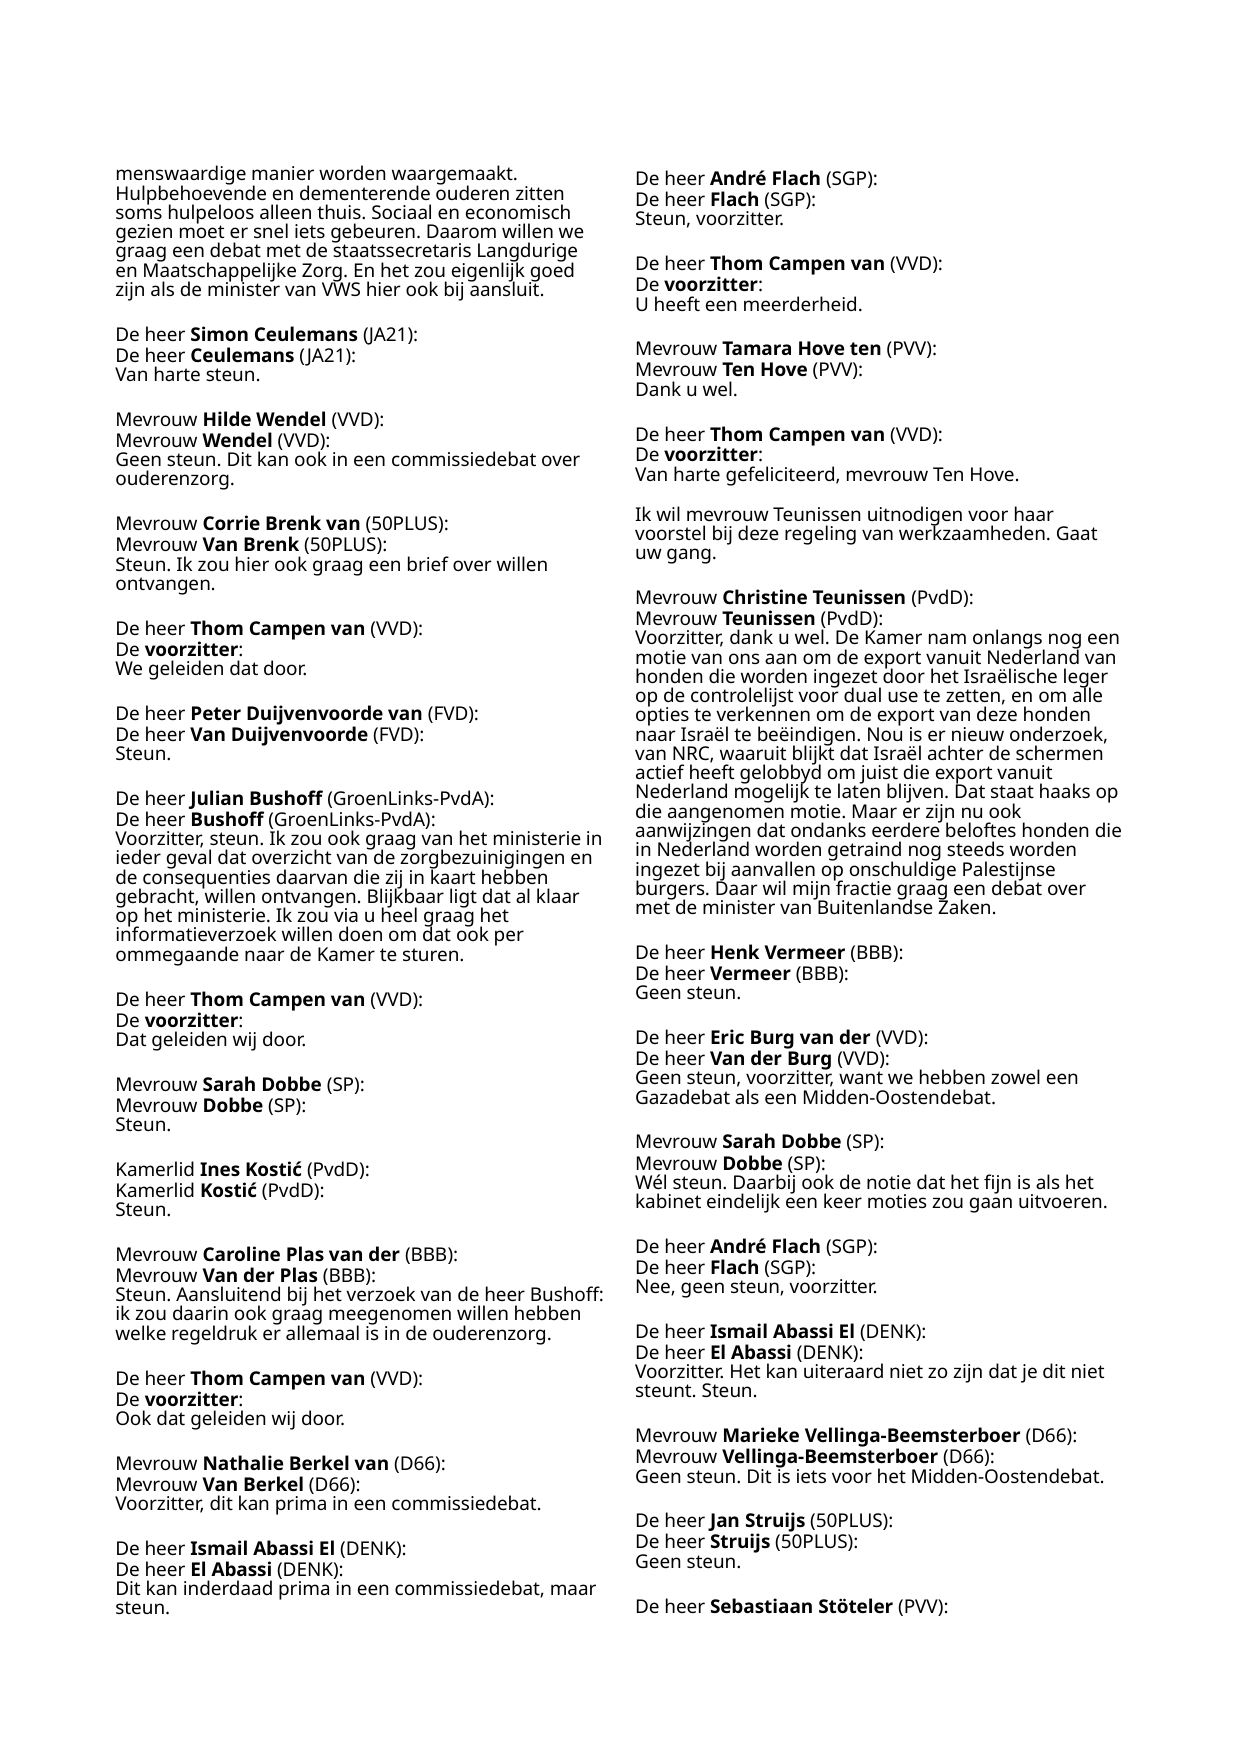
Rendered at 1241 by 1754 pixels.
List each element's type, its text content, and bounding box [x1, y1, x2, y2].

text De heer Thom Campen van (VVD): [635, 421, 1125, 446]
text Ook dat geleiden wij door. [115, 1410, 605, 1429]
text Mevrouw Caroline Plas van der (BBB): [115, 1241, 605, 1267]
text Geen steun. [635, 1553, 1125, 1572]
text Nee, geen steun, voorzitter. [635, 1278, 1125, 1297]
text De heer Flach (SGP): [635, 1259, 1125, 1278]
text Kamerlid Kostić (PvdD): [115, 1182, 605, 1201]
text De heer Ismail Abassi El (DENK): [115, 1535, 605, 1561]
text De heer Van der Burg (VVD): [635, 1050, 1125, 1069]
text Voorzitter. Het kan uiteraard niet zo zijn dat je dit niet steunt. Steun. [635, 1363, 1125, 1402]
text Mevrouw Dobbe (SP): [635, 1154, 1125, 1174]
text De voorzitter: [115, 641, 605, 660]
text Voorzitter, steun. Ik zou ook graag van het ministerie in ieder geval dat overzicht van de zorgbezuinigingen en de consequenties daarvan die zij in kaart hebben gebracht, willen ontvangen. Blijkbaar ligt dat al klaar op het ministerie. Ik zou via u heel graag het informatieverzoek willen doen om dat ook per ommegaande naar de Kamer te sturen. [115, 830, 605, 965]
text De heer Eric Burg van der (VVD): [635, 1024, 1125, 1050]
text Wél steun. Daarbij ook de notie dat het fijn is als het kabinet eindelijk een keer moties zou gaan uitvoeren. [635, 1174, 1125, 1212]
text Mevrouw Hilde Wendel (VVD): [115, 406, 605, 432]
text Geen steun. [635, 984, 1125, 1003]
text Mevrouw Van der Plas (BBB): [115, 1267, 605, 1286]
text De heer El Abassi (DENK): [635, 1344, 1125, 1363]
text Steun. [115, 1201, 605, 1220]
text Van harte steun. [115, 366, 605, 385]
text De heer Van Duijvenvoorde (FVD): [115, 726, 605, 745]
text U heeft een meerderheid. [635, 296, 1125, 315]
text Mevrouw Teunissen (PvdD): [635, 610, 1125, 629]
text De heer Ceulemans (JA21): [115, 347, 605, 366]
text De heer Simon Ceulemans (JA21): [115, 321, 605, 347]
text De heer Flach (SGP): [635, 191, 1125, 210]
text Mevrouw Wendel (VVD): [115, 432, 605, 451]
text De voorzitter: [115, 1012, 605, 1031]
text Geen steun. Dit kan ook in een commissiedebat over ouderenzorg. [115, 451, 605, 490]
text Van harte gefeliciteerd, mevrouw Ten Hove. [635, 466, 1125, 485]
text De heer Julian Bushoff (GroenLinks-PvdA): [115, 785, 605, 811]
text Mevrouw Nathalie Berkel van (D66): [115, 1450, 605, 1476]
text De heer Ismail Abassi El (DENK): [635, 1318, 1125, 1344]
text Mevrouw Tamara Hove ten (PVV): [635, 336, 1125, 361]
text Mevrouw Christine Teunissen (PvdD): [635, 584, 1125, 610]
text De heer Jan Struijs (50PLUS): [635, 1508, 1125, 1533]
text De heer Thom Campen van (VVD): [115, 1365, 605, 1391]
text Mevrouw Dobbe (SP): [115, 1097, 605, 1116]
text Dat geleiden wij door. [115, 1031, 605, 1050]
text Steun. [115, 745, 605, 764]
text De heer Sebastiaan Stöteler (PVV): [635, 1593, 1125, 1618]
text Mevrouw Ten Hove (PVV): [635, 361, 1125, 381]
text De heer Bushoff (GroenLinks-PvdA): [115, 811, 605, 830]
text menswaardige manier worden waargemaakt. Hulpbehoevende en dementerende ouderen zitten soms hulpeloos alleen thuis. Sociaal en economisch gezien moet er snel iets gebeuren. Daarom willen we graag een debat met de staatssecretaris Langdurige en Maatschappelijke Zorg. En het zou eigenlijk goed zijn als de minister van VWS hier ook bij aansluit. [115, 165, 605, 300]
text Voorzitter, dit kan prima in een commissiedebat. [115, 1495, 605, 1514]
text Mevrouw Van Brenk (50PLUS): [115, 536, 605, 556]
text Mevrouw Sarah Dobbe (SP): [115, 1071, 605, 1097]
text Steun, voorzitter. [635, 210, 1125, 230]
text De heer Henk Vermeer (BBB): [635, 939, 1125, 965]
text Ik wil mevrouw Teunissen uitnodigen voor haar voorstel bij deze regeling van werkzaamheden. Gaat uw gang. [635, 506, 1125, 563]
text Steun. [115, 1116, 605, 1135]
text De heer El Abassi (DENK): [115, 1561, 605, 1580]
text De heer Peter Duijvenvoorde van (FVD): [115, 700, 605, 726]
text De voorzitter: [635, 276, 1125, 296]
text Geen steun. Dit is iets voor het Midden-Oostendebat. [635, 1468, 1125, 1487]
text De heer Thom Campen van (VVD): [635, 251, 1125, 276]
text Mevrouw Sarah Dobbe (SP): [635, 1129, 1125, 1154]
text De heer André Flach (SGP): [635, 165, 1125, 191]
text Mevrouw Vellinga-Beemsterboer (D66): [635, 1448, 1125, 1468]
text Dit kan inderdaad prima in een commissiedebat, maar steun. [115, 1580, 605, 1618]
text Voorzitter, dank u wel. De Kamer nam onlangs nog een motie van ons aan om de export vanuit Nederland van honden die worden ingezet door het Israëlische leger op de controlelijst voor dual use te zetten, en om alle opties te verkennen om de export van deze honden naar Israël te beëindigen. Nou is er nieuw onderzoek, van NRC, waaruit blijkt dat Israël achter de schermen actief heeft gelobbyd om juist die export vanuit Nederland mogelijk te laten blijven. Dat staat haaks op die aangenomen motie. Maar er zijn nu ook aanwijzingen dat ondanks eerdere beloftes honden die in Nederland worden getraind nog steeds worden ingezet bij aanvallen op onschuldige Palestijnse burgers. Daar wil mijn fractie graag een debat over met de minister van Buitenlandse Zaken. [635, 629, 1125, 918]
text Mevrouw Van Berkel (D66): [115, 1476, 605, 1495]
text De voorzitter: [635, 446, 1125, 466]
text De voorzitter: [115, 1391, 605, 1410]
text Mevrouw Marieke Vellinga-Beemsterboer (D66): [635, 1423, 1125, 1448]
text Kamerlid Ines Kostić (PvdD): [115, 1156, 605, 1182]
text De heer Struijs (50PLUS): [635, 1533, 1125, 1553]
text De heer Thom Campen van (VVD): [115, 986, 605, 1012]
text De heer Vermeer (BBB): [635, 965, 1125, 984]
text Steun. Ik zou hier ook graag een brief over willen ontvangen. [115, 556, 605, 594]
text Dank u wel. [635, 381, 1125, 400]
text We geleiden dat door. [115, 660, 605, 679]
text Mevrouw Corrie Brenk van (50PLUS): [115, 511, 605, 536]
text Steun. Aansluitend bij het verzoek van de heer Bushoff: ik zou daarin ook graag meegenomen willen hebben welke regeldruk er allemaal is in de ouderenzorg. [115, 1286, 605, 1344]
text De heer Thom Campen van (VVD): [115, 615, 605, 641]
text De heer André Flach (SGP): [635, 1233, 1125, 1259]
text Geen steun, voorzitter, want we hebben zowel een Gazadebat als een Midden-Oostendebat. [635, 1069, 1125, 1108]
